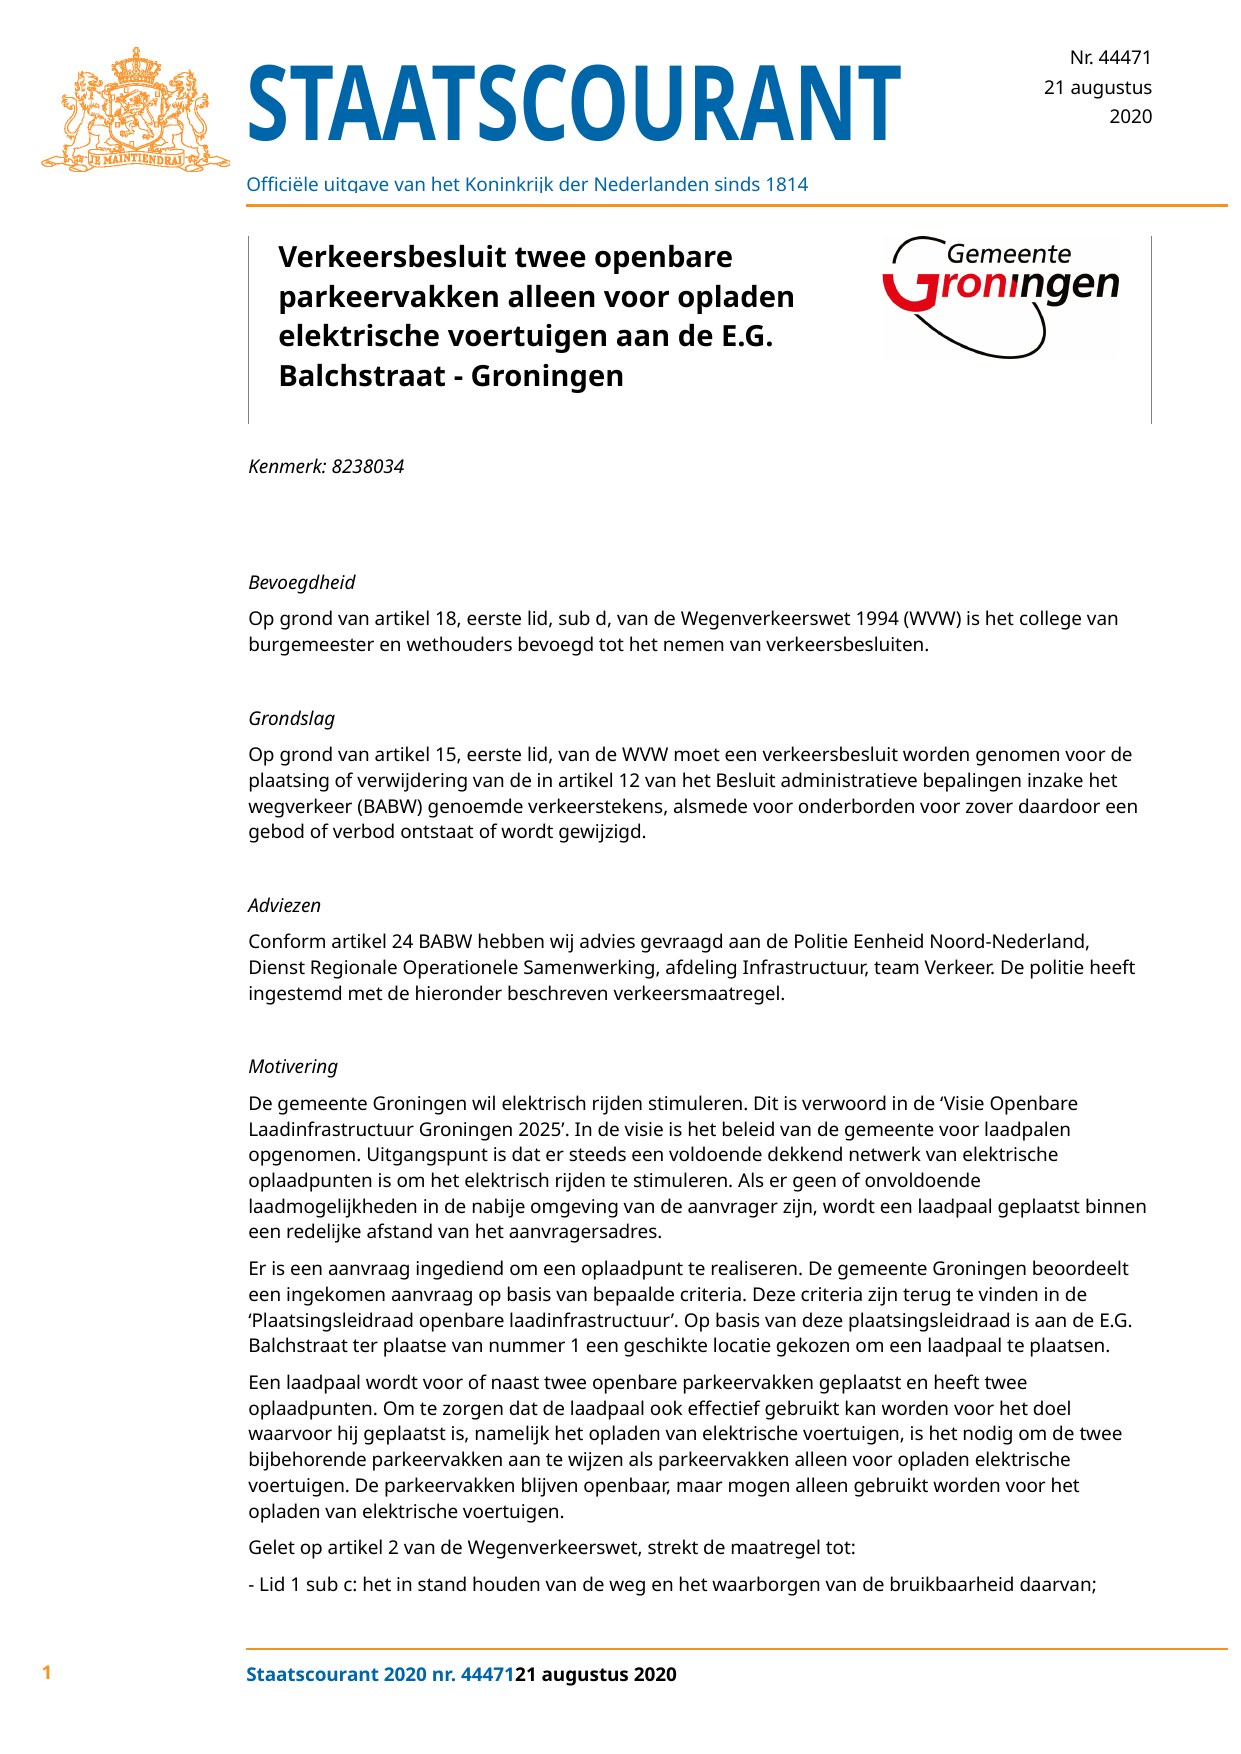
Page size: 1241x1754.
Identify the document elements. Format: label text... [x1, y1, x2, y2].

table_header Verkeersbesluit twee openbare parkeervakken alleen voor opladen elektrische voertuigen aan de E.G. Balchstraat - Groningen [249, 236, 850, 424]
text Motivering [248, 1053, 1152, 1079]
text Grondslag [248, 705, 1152, 730]
text Bevoegdheid [248, 569, 1152, 595]
text Kenmerk: 8238034 [248, 454, 1152, 479]
picture [882, 236, 1119, 359]
text Op grond van artikel 18, eerste lid, sub d, van de Wegenverkeerswet 1994 (WVW) is het college van burgemeester en wethouders bevoegd tot het nemen van verkeersbesluiten. [248, 606, 1152, 657]
table_header [850, 236, 1151, 424]
text Conform artikel 24 BABW hebben wij advies gevraagd aan de Politie Eenheid Noord-Nederland, Dienst Regionale Operationele Samenwerking, afdeling Infrastructuur, team Verkeer. De politie heeft ingestemd met de hieronder beschreven verkeersmaatregel. [248, 928, 1152, 1006]
picture [41, 47, 231, 172]
text Een laadpaal wordt voor of naast twee openbare parkeervakken geplaatst en heeft twee oplaadpunten. Om te zorgen dat de laadpaal ook effectief gebruikt kan worden voor het doel waarvoor hij geplaatst is, namelijk het opladen van elektrische voertuigen, is het nodig om de twee bijbehorende parkeervakken aan te wijzen als parkeervakken alleen voor opladen elektrische voertuigen. De parkeervakken blijven openbaar, maar mogen alleen gebruikt worden voor het opladen van elektrische voertuigen. [248, 1369, 1152, 1523]
text Op grond van artikel 15, eerste lid, van de WVW moet een verkeersbesluit worden genomen voor de plaatsing of verwijdering van de in artikel 12 van het Besluit administratieve bepalingen inzake het wegverkeer (BABW) genoemde verkeerstekens, alsmede voor onderborden voor zover daardoor een gebod of verbod ontstaat of wordt gewijzigd. [248, 741, 1152, 844]
text - Lid 1 sub c: het in stand houden van de weg en het waarborgen van de bruikbaarheid daarvan; [248, 1571, 1152, 1597]
text Er is een aanvraag ingediend om een oplaadpunt te realiseren. De gemeente Groningen beoordeelt een ingekomen aanvraag op basis van bepaalde criteria. Deze criteria zijn terug te vinden in de ‘Plaatsingsleidraad openbare laadinfrastructuur’. Op basis van deze plaatsingsleidraad is aan de E.G. Balchstraat ter plaatse van nummer 1 een geschikte locatie gekozen om een laadpaal te plaatsen. [248, 1255, 1152, 1358]
text De gemeente Groningen wil elektrisch rijden stimuleren. Dit is verwoord in de ‘Visie Openbare Laadinfrastructuur Groningen 2025’. In de visie is het beleid van de gemeente voor laadpalen opgenomen. Uitgangspunt is dat er steeds een voldoende dekkend netwerk van elektrische oplaadpunten is om het elektrisch rijden te stimuleren. Als er geen of onvoldoende laadmogelijkheden in de nabije omgeving van de aanvrager zijn, wordt een laadpaal geplaatst binnen een redelijke afstand van het aanvragersadres. [248, 1090, 1152, 1244]
text Gelet op artikel 2 van de Wegenverkeerswet, strekt de maatregel tot: [248, 1534, 1152, 1560]
text Adviezen [248, 892, 1152, 918]
